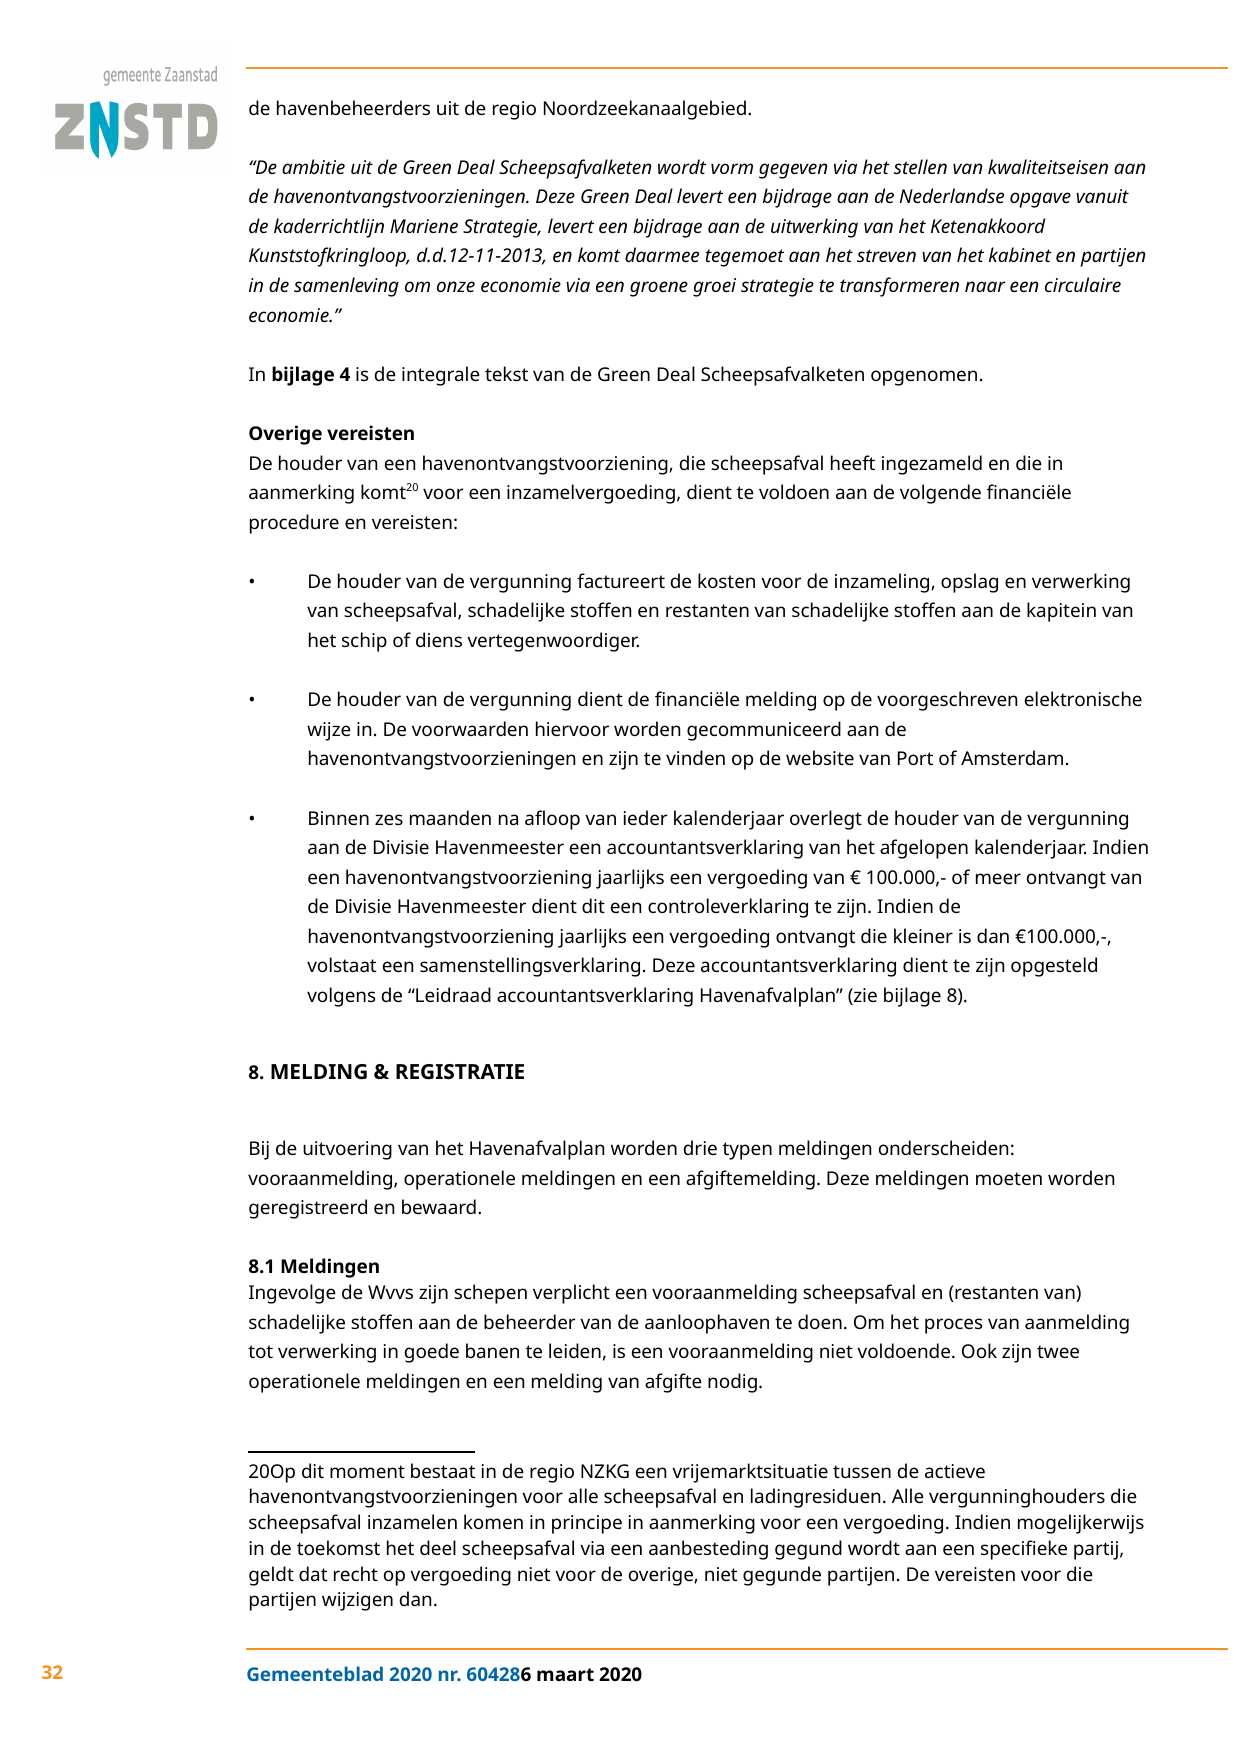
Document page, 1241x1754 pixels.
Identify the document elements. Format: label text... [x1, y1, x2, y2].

list De houder van de vergunning dient de financiële melding op de voorgeschreven elektronische wijze in. De voorwaarden hiervoor worden gecommuniceerd aan de havenontvangstvoorzieningen en zijn te vinden op de website van Port of Amsterdam. [248, 686, 1152, 771]
text de havenbeheerders uit de regio Noordzeekanaalgebied. [248, 95, 1152, 121]
text Bij de uitvoering van het Havenafvalplan worden drie typen meldingen onderscheiden: vooraanmelding, operationele meldingen en een afgiftemelding. Deze meldingen moeten worden geregistreerd en bewaard. [248, 1135, 1152, 1220]
text 8. MELDING & REGISTRATIE [248, 1057, 1152, 1086]
text Op dit moment bestaat in de regio NZKG een vrijemarktsituatie tussen de actieve havenontvangstvoorzieningen voor alle scheepsafval en ladingresiduen. Alle vergunninghouders die scheepsafval inzamelen komen in principe in aanmerking voor een vergoeding. Indien mogelijkerwijs in de toekomst het deel scheepsafval via een aanbesteding gegund wordt aan een specifieke partij, geldt dat recht op vergoeding niet voor de overige, niet gegunde partijen. De vereisten voor die partijen wijzigen dan. [248, 1458, 1152, 1612]
list De houder van de vergunning factureert de kosten voor de inzameling, opslag en verwerking van scheepsafval, schadelijke stoffen en restanten van schadelijke stoffen aan de kapitein van het schip of diens vertegenwoordiger. [248, 568, 1152, 653]
text De houder van een havenontvangstvoorziening, die scheepsafval heeft ingezameld en die in aanmerking komt voor een inzamelvergoeding, dient te voldoen aan de volgende financiële procedure en vereisten: [248, 450, 1152, 535]
text 8.1 Meldingen [248, 1253, 1152, 1279]
list Binnen zes maanden na afloop van ieder kalenderjaar overlegt de houder van de vergunning aan de Divisie Havenmeester een accountantsverklaring van het afgelopen kalenderjaar. Indien een havenontvangstvoorziening jaarlijks een vergoeding van € 100.000,- of meer ontvangt van de Divisie Havenmeester dient dit een controleverklaring te zijn. Indien de havenontvangstvoorziening jaarlijks een vergoeding ontvangt die kleiner is dan €100.000,-, volstaat een samenstellingsverklaring. Deze accountantsverklaring dient te zijn opgesteld volgens de “Leidraad accountantsverklaring Havenafvalplan” (zie bijlage 8). [248, 805, 1152, 1008]
picture [41, 47, 231, 172]
text In bijlage 4 is de integrale tekst van de Green Deal Scheepsafvalketen opgenomen. [248, 361, 1152, 387]
text Overige vereisten [248, 420, 1152, 446]
text “De ambitie uit de Green Deal Scheepsafvalketen wordt vorm gegeven via het stellen van kwaliteitseisen aan de havenontvangstvoorzieningen. Deze Green Deal levert een bijdrage aan de Nederlandse opgave vanuit de kaderrichtlijn Mariene Strategie, levert een bijdrage aan de uitwerking van het Ketenakkoord Kunststofkringloop, d.d.12-11-2013, en komt daarmee tegemoet aan het streven van het kabinet en partijen in de samenleving om onze economie via een groene groei strategie te transformeren naar een circulaire economie.” [248, 154, 1152, 328]
text Ingevolge de Wvvs zijn schepen verplicht een vooraanmelding scheepsafval en (restanten van) schadelijke stoffen aan de beheerder van de aanloophaven te doen. Om het proces van aanmelding tot verwerking in goede banen te leiden, is een vooraanmelding niet voldoende. Ook zijn twee operationele meldingen en een melding van afgifte nodig. [248, 1279, 1152, 1394]
